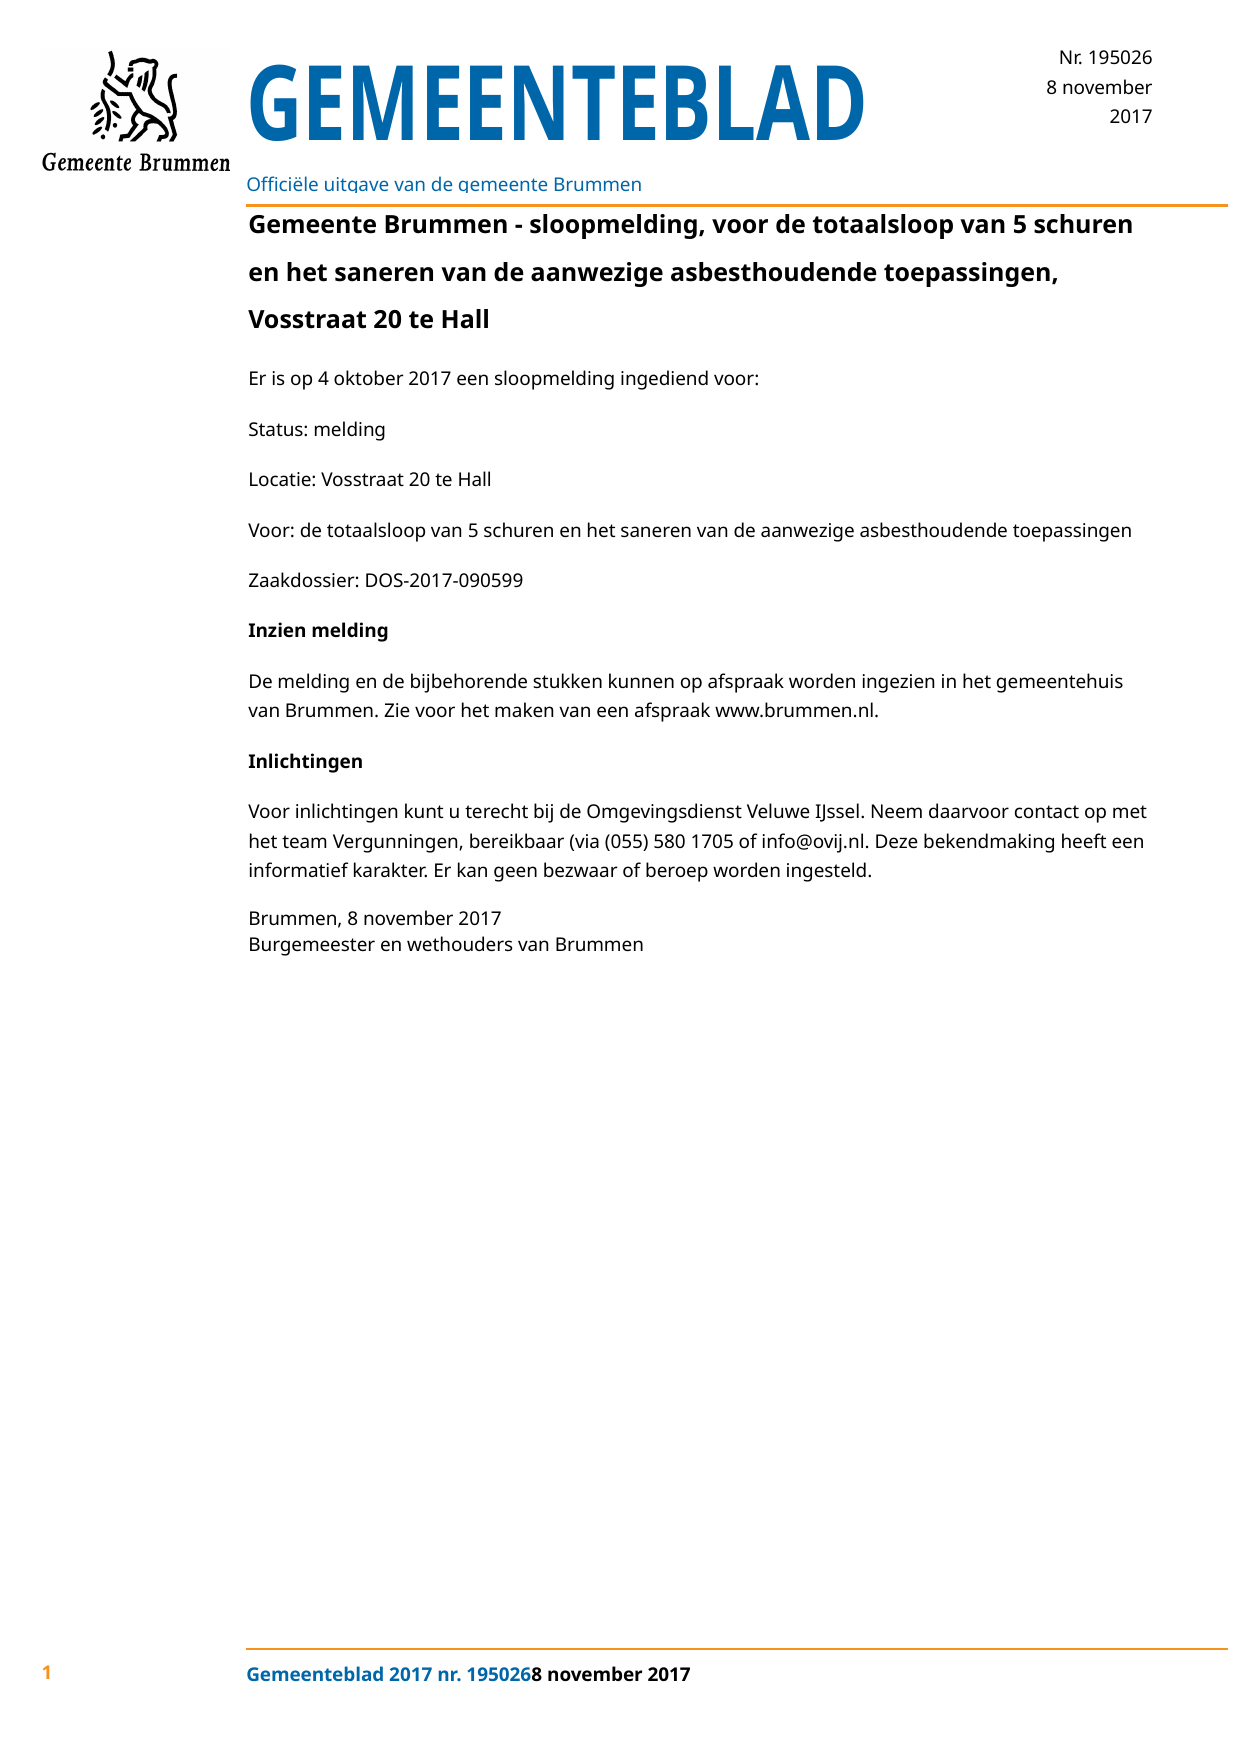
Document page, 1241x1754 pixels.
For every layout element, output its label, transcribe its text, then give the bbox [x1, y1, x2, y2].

picture [41, 47, 231, 172]
text Zaakdossier: DOS-2017-090599 [248, 567, 1152, 593]
text Er is op 4 oktober 2017 een sloopmelding ingediend voor: [248, 366, 1152, 391]
text Status: melding [248, 416, 1152, 442]
text Brummen, 8 november 2017 [248, 905, 1152, 931]
text Locatie: Vosstraat 20 te Hall [248, 466, 1152, 492]
text Gemeente Brummen - sloopmelding, voor de totaalsloop van 5 schuren en het saneren van de aanwezige asbesthoudende toepassingen, Vosstraat 20 te Hall [248, 207, 1152, 336]
text Voor inlichtingen kunt u terecht bij de Omgevingsdienst Veluwe IJssel. Neem daarvoor contact op met het team Vergunningen, bereikbaar (via (055) 580 1705 of info@ovij.nl. Deze bekendmaking heeft een informatief karakter. Er kan geen bezwaar of beroep worden ingesteld. [248, 798, 1152, 883]
text Voor: de totaalsloop van 5 schuren en het saneren van de aanwezige asbesthoudende toepassingen [248, 517, 1152, 542]
text Inzien melding [248, 618, 1152, 643]
text Inlichtingen [248, 748, 1152, 774]
text De melding en de bijbehorende stukken kunnen op afspraak worden ingezien in het gemeentehuis van Brummen. Zie voor het maken van een afspraak www.brummen.nl. [248, 668, 1152, 723]
text Burgemeester en wethouders van Brummen [248, 931, 1152, 957]
